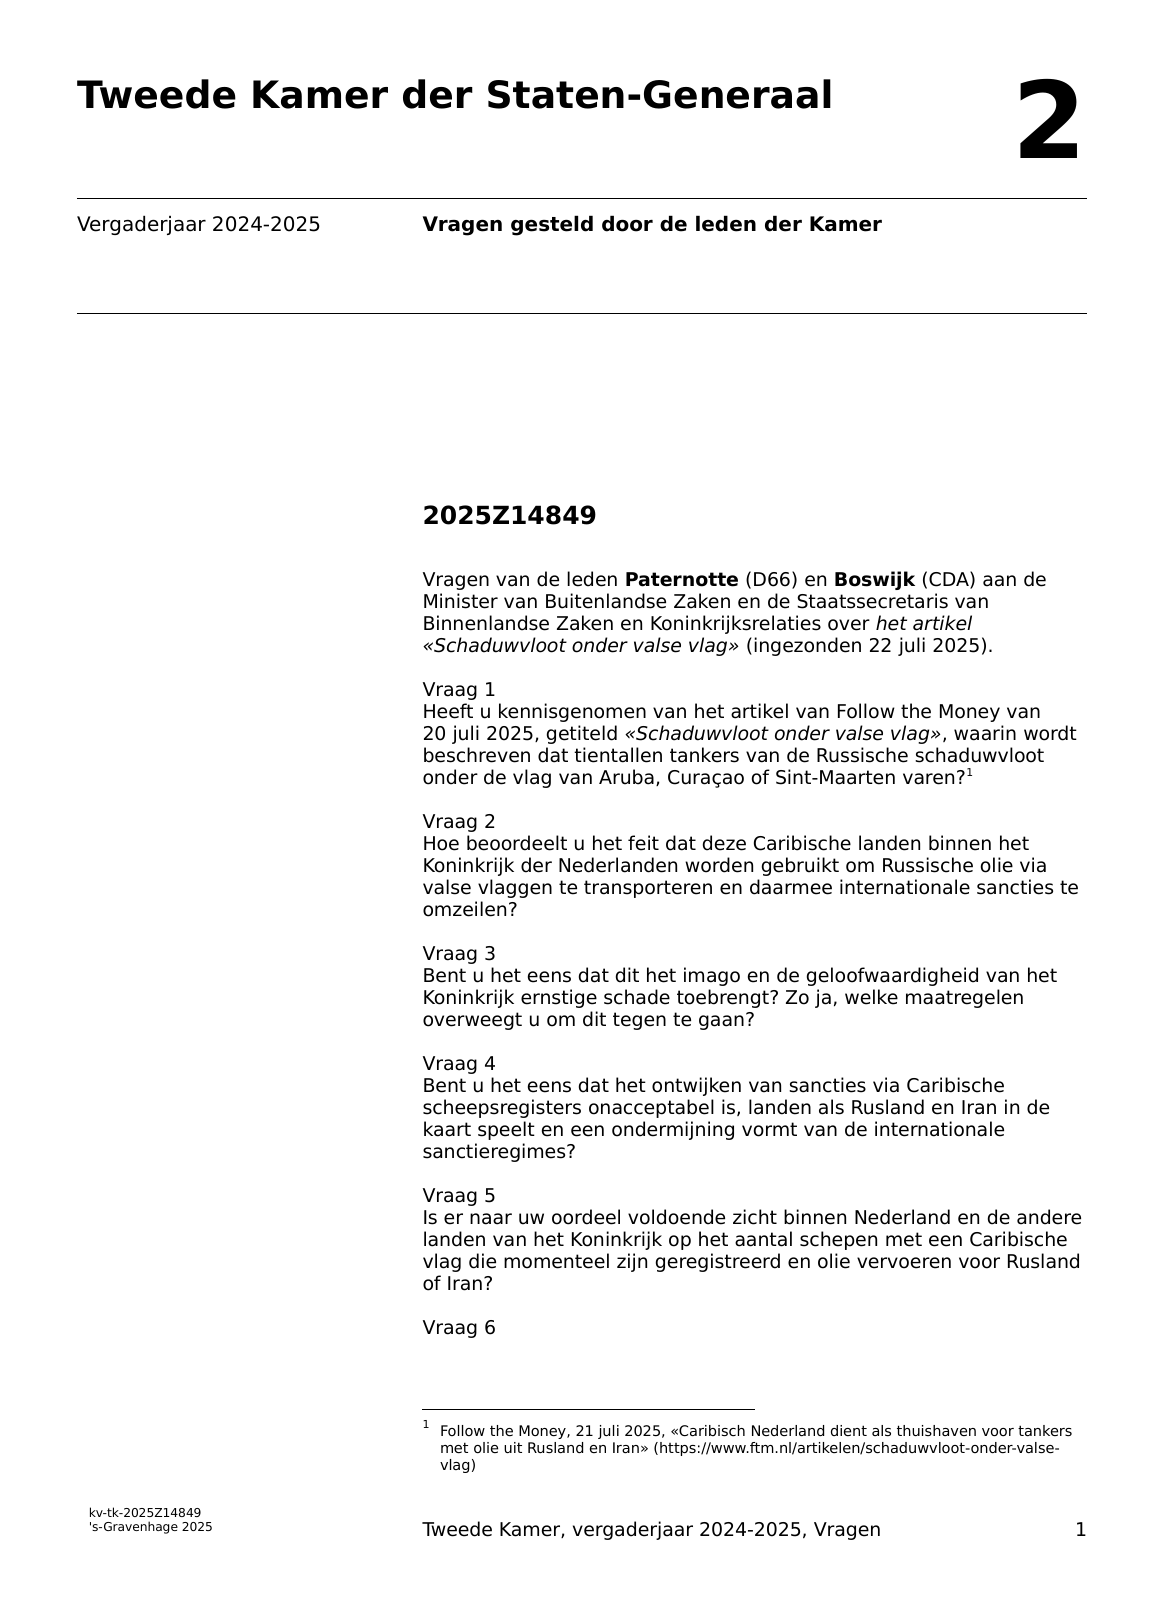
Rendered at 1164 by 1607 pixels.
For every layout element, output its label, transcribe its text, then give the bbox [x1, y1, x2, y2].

text Bent u het eens dat het ontwijken van sancties via Caribische scheepsregisters onacceptabel is, landen als Rusland en Iran in de kaart speelt en een ondermijning vormt van de internationale sanctieregimes? [422, 1075, 1087, 1163]
text 2025Z14849 [422, 501, 1087, 531]
text Bent u het eens dat dit het imago en de geloofwaardigheid van het Koninkrijk ernstige schade toebrengt? Zo ja, welke maatregelen overweegt u om dit tegen te gaan? [422, 965, 1087, 1031]
text Vraag 2 [422, 811, 1087, 833]
table_cell Vergaderjaar 2024-2025 [77, 199, 422, 313]
text Vragen van de leden Paternotte (D66) en Boswijk (CDA) aan de Minister van Buitenlandse Zaken en de Staatssecretaris van Binnenlandse Zaken en Koninkrijksrelaties over het artikel «Schaduwvloot onder valse vlag» (ingezonden 22 juli 2025). [422, 569, 1087, 657]
text Vraag 6 [422, 1317, 1087, 1339]
text Follow the Money, 21 juli 2025, «Caribisch Nederland dient als thuishaven voor tankers met olie uit Rusland en Iran» (https://www.ftm.nl/artikelen/schaduwvloot-onder-valse-vlag) [422, 1418, 1087, 1474]
table_cell Vragen gesteld door de leden der Kamer [422, 199, 1087, 313]
text 's-Gravenhage 2025 [88, 1520, 323, 1534]
text Heeft u kennisgenomen van het artikel van Follow the Money van 20 juli 2025, getiteld «Schaduwvloot onder valse vlag», waarin wordt beschreven dat tientallen tankers van de Russische schaduwvloot onder de vlag van Aruba, Curaçao of Sint-Maarten varen? [422, 701, 1087, 789]
table_header 2 [886, 59, 1087, 198]
text Vraag 3 [422, 943, 1087, 965]
text Vraag 1 [422, 679, 1087, 701]
table_header Tweede Kamer der Staten-Generaal [77, 59, 886, 198]
text Hoe beoordeelt u het feit dat deze Caribische landen binnen het Koninkrijk der Nederlanden worden gebruikt om Russische olie via valse vlaggen te transporteren en daarmee internationale sancties te omzeilen? [422, 833, 1087, 921]
text Vraag 4 [422, 1053, 1087, 1075]
text kv-tk-2025Z14849 [88, 1506, 323, 1520]
text Is er naar uw oordeel voldoende zicht binnen Nederland en de andere landen van het Koninkrijk op het aantal schepen met een Caribische vlag die momenteel zijn geregistreerd en olie vervoeren voor Rusland of Iran? [422, 1207, 1087, 1295]
text Vraag 5 [422, 1185, 1087, 1207]
